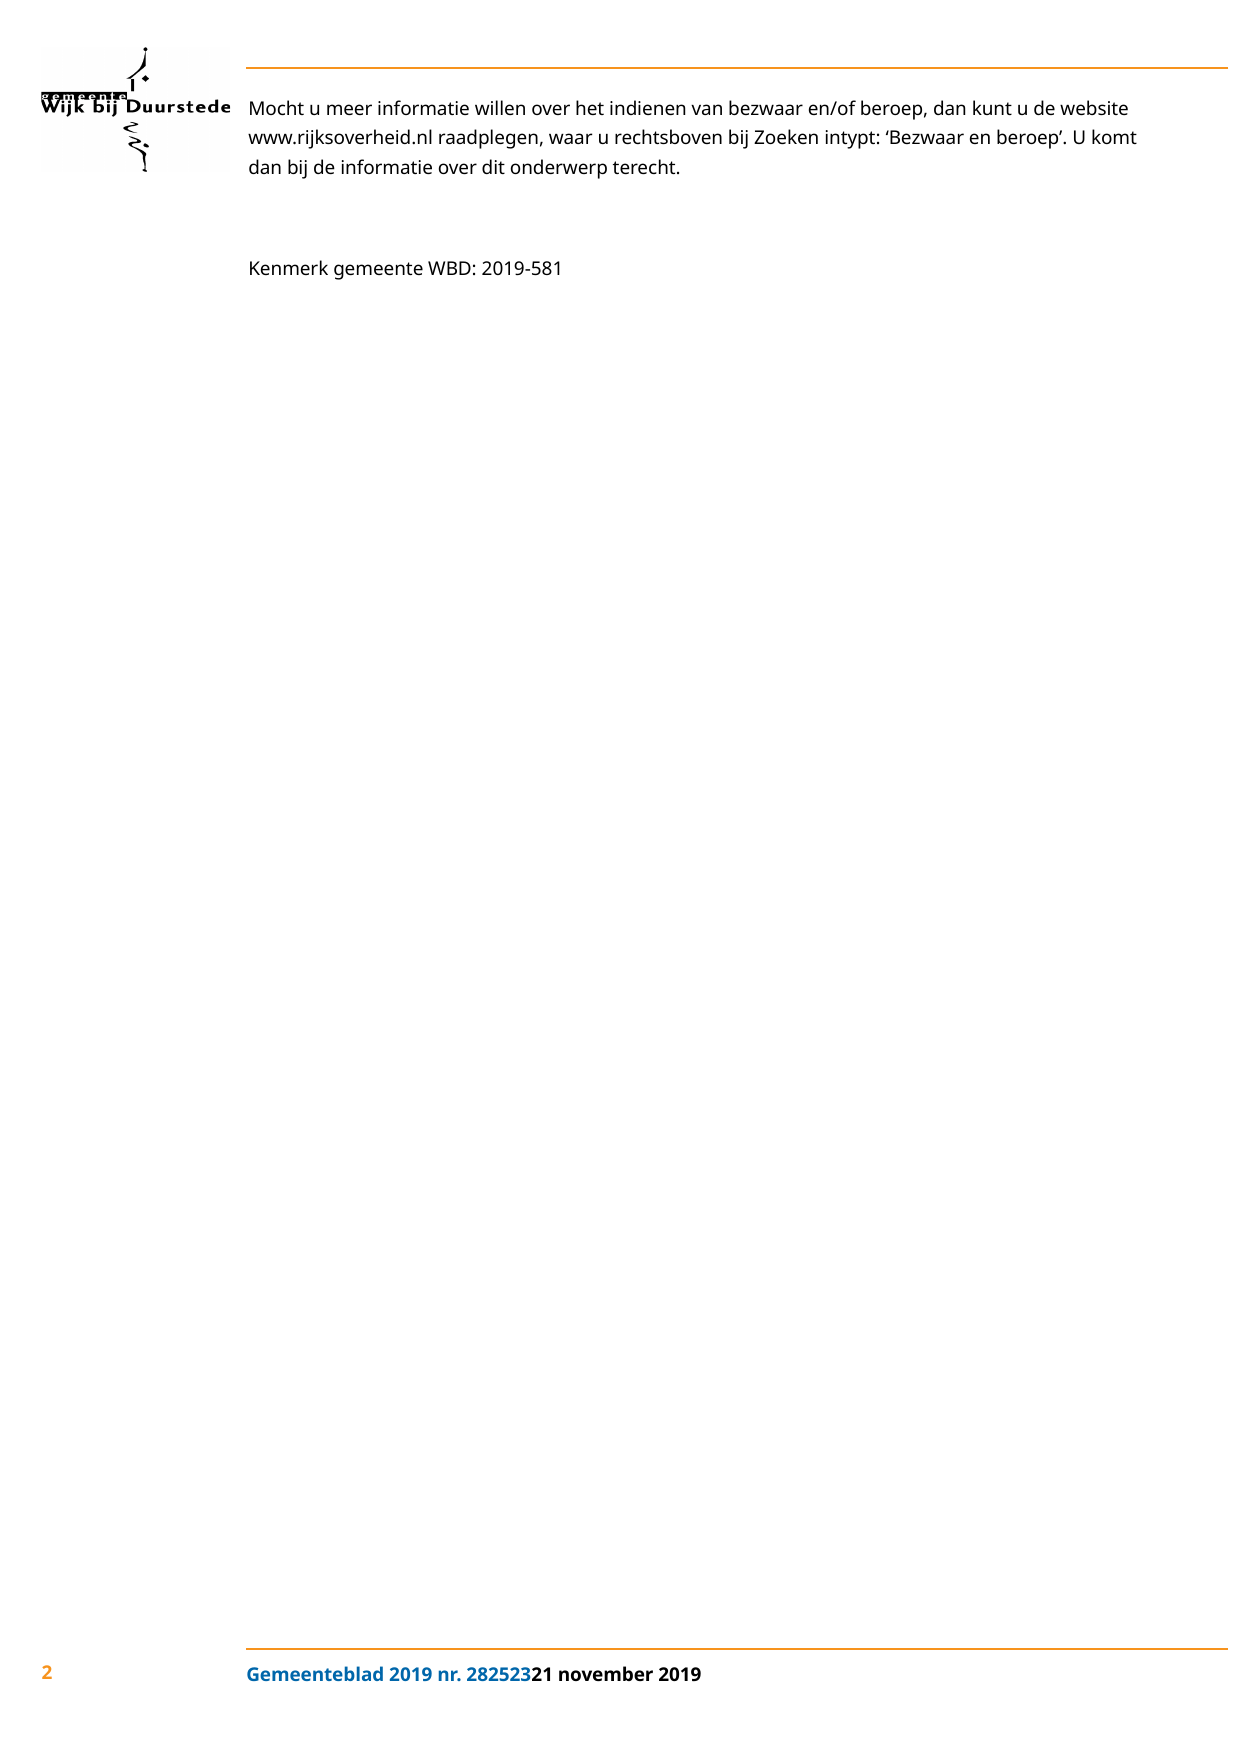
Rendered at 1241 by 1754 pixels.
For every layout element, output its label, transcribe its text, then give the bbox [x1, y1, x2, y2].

picture [41, 47, 231, 172]
text Mocht u meer informatie willen over het indienen van bezwaar en/of beroep, dan kunt u de website www.rijksoverheid.nl raadplegen, waar u rechtsboven bij Zoeken intypt: ‘Bezwaar en beroep’. U komt dan bij de informatie over dit onderwerp terecht. [248, 95, 1152, 180]
text Kenmerk gemeente WBD: 2019-581 [248, 255, 1152, 281]
